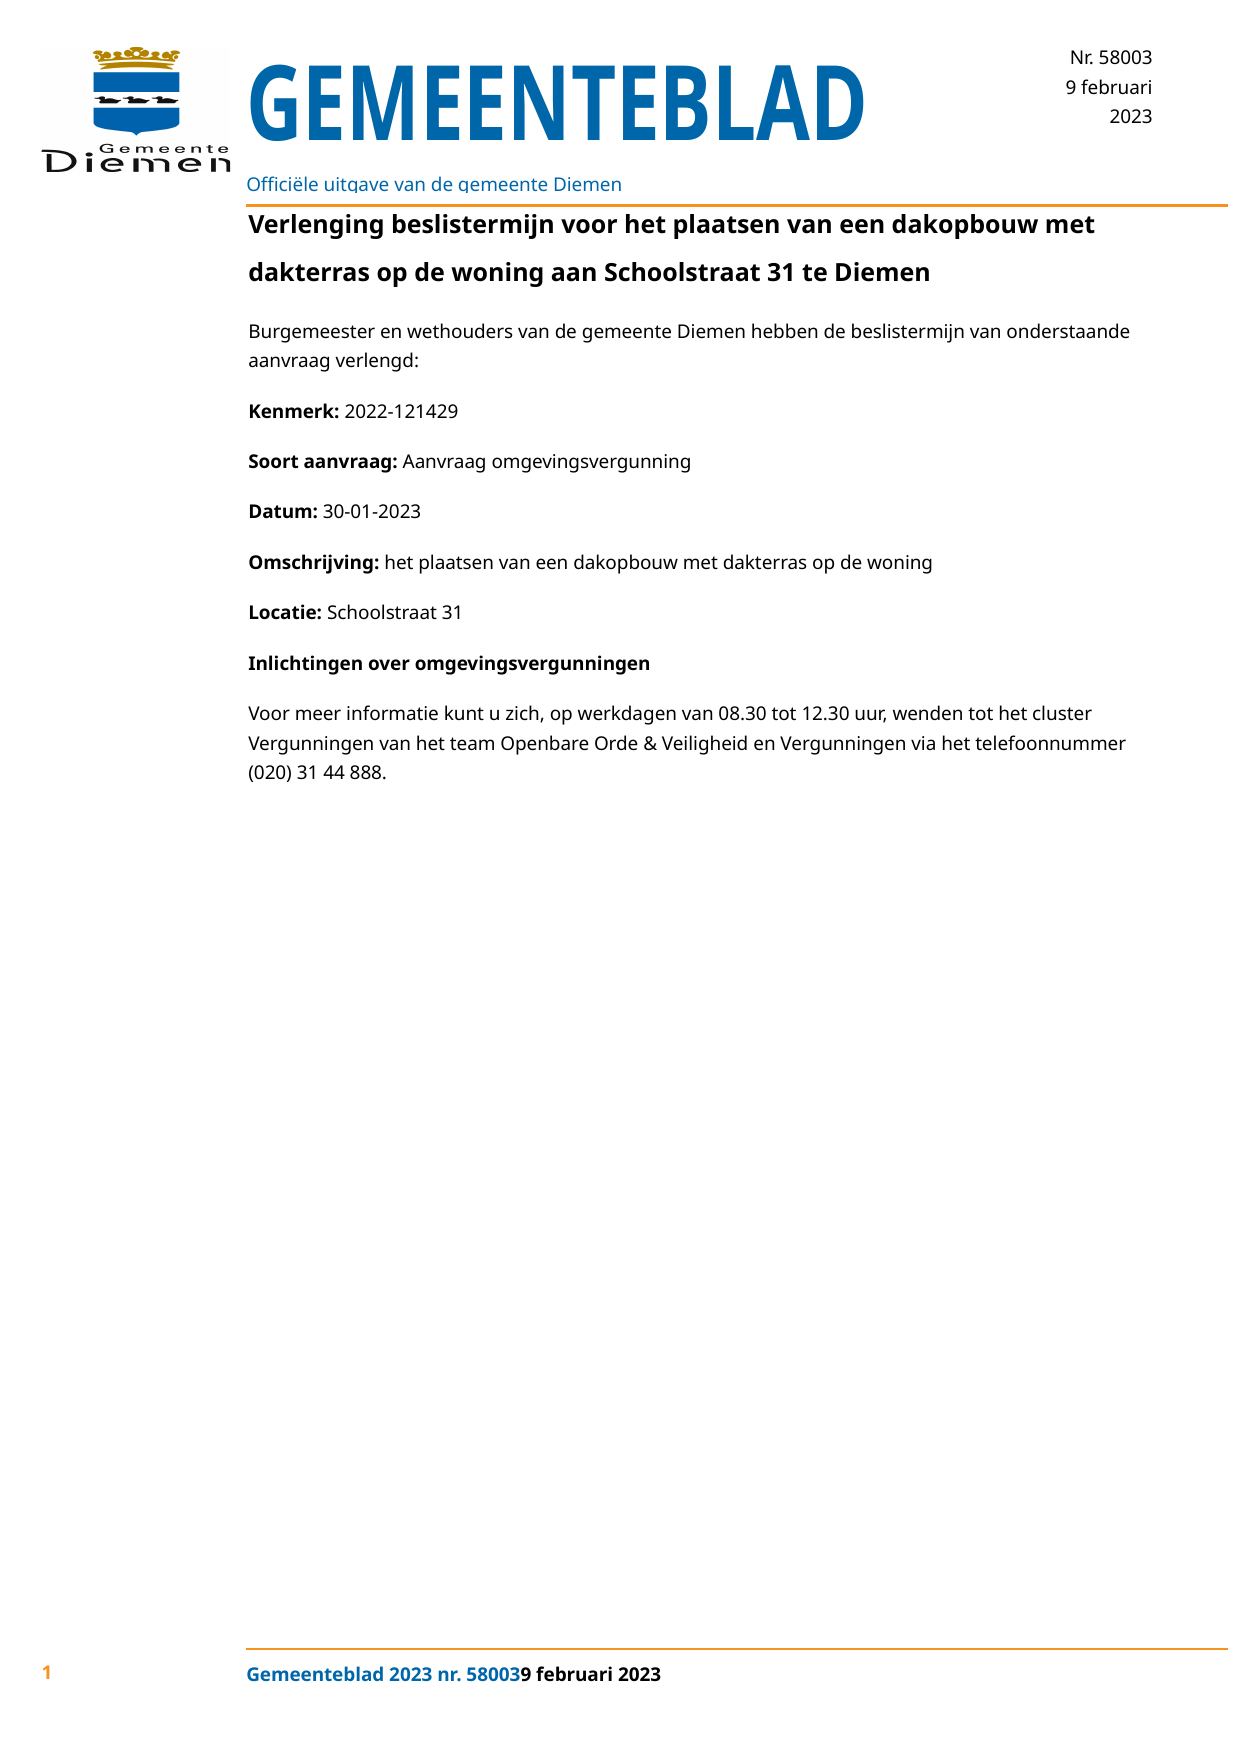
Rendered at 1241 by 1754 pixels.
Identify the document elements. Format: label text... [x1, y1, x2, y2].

text Voor meer informatie kunt u zich, op werkdagen van 08.30 tot 12.30 uur, wenden tot het cluster Vergunningen van het team Openbare Orde & Veiligheid en Vergunningen via het telefoonnummer (020) 31 44 888. [248, 700, 1152, 785]
text Locatie: Schoolstraat 31 [248, 599, 1152, 625]
picture [41, 47, 231, 172]
text Datum: 30-01-2023 [248, 499, 1152, 524]
text Omschrijving: het plaatsen van een dakopbouw met dakterras op de woning [248, 549, 1152, 575]
text Soort aanvraag: Aanvraag omgevingsvergunning [248, 448, 1152, 474]
text Kenmerk: 2022-121429 [248, 398, 1152, 424]
text Inlichtingen over omgevingsvergunningen [248, 650, 1152, 676]
text Burgemeester en wethouders van de gemeente Diemen hebben de beslistermijn van onderstaande aanvraag verlengd: [248, 318, 1152, 373]
text Verlenging beslistermijn voor het plaatsen van een dakopbouw met dakterras op de woning aan Schoolstraat 31 te Diemen [248, 207, 1152, 288]
